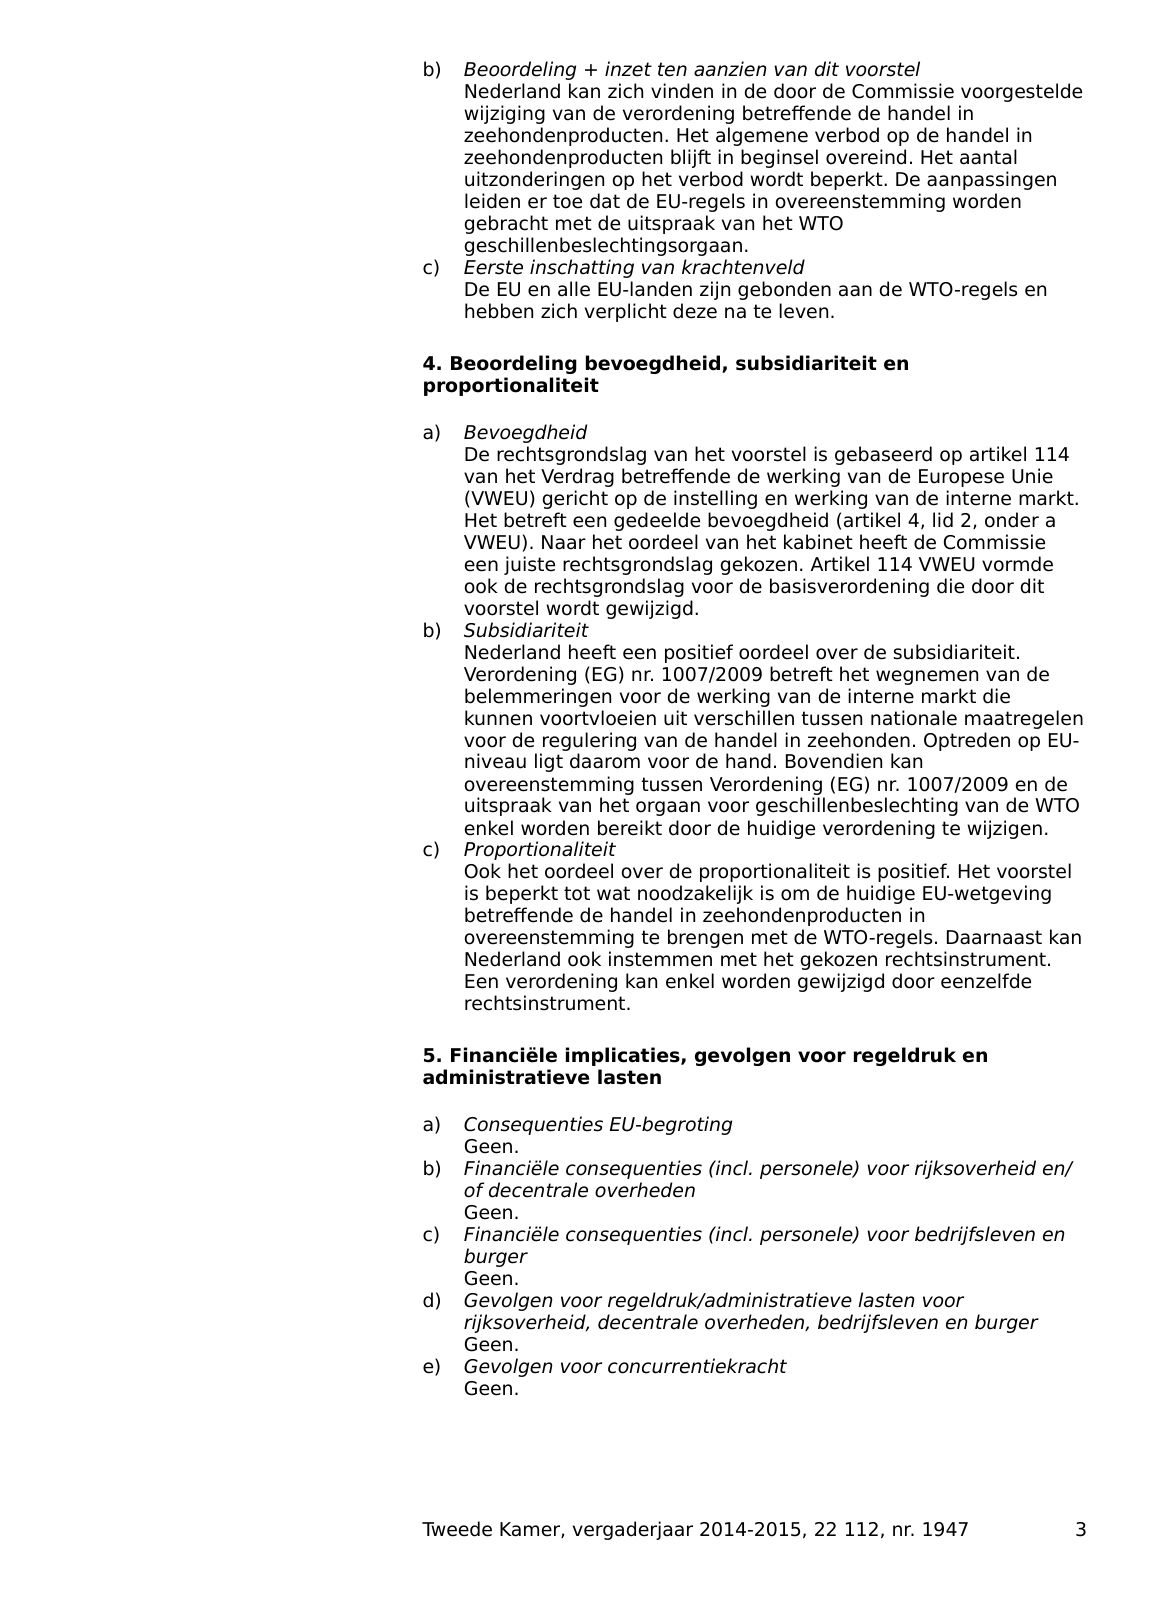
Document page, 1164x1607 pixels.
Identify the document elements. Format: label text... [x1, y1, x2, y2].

text Geen. [464, 1334, 1087, 1356]
text Geen. [464, 1378, 1087, 1400]
text c) Financiële consequenties (incl. personele) voor bedrijfsleven en burger [422, 1224, 1087, 1268]
subtitle 4. Beoordeling bevoegdheid, subsidiariteit en proportionaliteit [422, 353, 1087, 397]
text Geen. [464, 1202, 1087, 1224]
text e) Gevolgen voor concurrentiekracht [422, 1356, 1087, 1378]
text b) Beoordeling + inzet ten aanzien van dit voorstel [422, 59, 1087, 81]
text a) Consequenties EU-begroting [422, 1114, 1087, 1136]
text De rechtsgrondslag van het voorstel is gebaseerd op artikel 114 van het Verdrag betreffende de werking van de Europese Unie (VWEU) gericht op de instelling en werking van de interne markt. Het betreft een gedeelde bevoegdheid (artikel 4, lid 2, onder a VWEU). Naar het oordeel van het kabinet heeft de Commissie een juiste rechtsgrondslag gekozen. Artikel 114 VWEU vormde ook de rechtsgrondslag voor de basisverordening die door dit voorstel wordt gewijzigd. [464, 444, 1087, 619]
text Nederland kan zich vinden in de door de Commissie voorgestelde wijziging van de verordening betreffende de handel in zeehondenproducten. Het algemene verbod op de handel in zeehondenproducten blijft in beginsel overeind. Het aantal uitzonderingen op het verbod wordt beperkt. De aanpassingen leiden er toe dat de EU-regels in overeenstemming worden gebracht met de uitspraak van het WTO geschillenbeslechtingsorgaan. [464, 81, 1087, 257]
subtitle 5. Financiële implicaties, gevolgen voor regeldruk en administratieve lasten [422, 1045, 1087, 1089]
text Ook het oordeel over de proportionaliteit is positief. Het voorstel is beperkt tot wat noodzakelijk is om de huidige EU-wetgeving betreffende de handel in zeehondenproducten in overeenstemming te brengen met de WTO-regels. Daarnaast kan Nederland ook instemmen met het gekozen rechtsinstrument. Een verordening kan enkel worden gewijzigd door eenzelfde rechtsinstrument. [464, 861, 1087, 1015]
text b) Subsidiariteit [422, 619, 1087, 642]
text d) Gevolgen voor regeldruk/administratieve lasten voor rijksoverheid, decentrale overheden, bedrijfsleven en burger [422, 1290, 1087, 1334]
text Geen. [464, 1268, 1087, 1290]
text De EU en alle EU-landen zijn gebonden aan de WTO-regels en hebben zich verplicht deze na te leven. [464, 279, 1087, 323]
text Geen. [464, 1136, 1087, 1158]
text c) Proportionaliteit [422, 839, 1087, 861]
text b) Financiële consequenties (incl. personele) voor rijksoverheid en/ of decentrale overheden [422, 1158, 1087, 1202]
text c) Eerste inschatting van krachtenveld [422, 257, 1087, 279]
text Nederland heeft een positief oordeel over de subsidiariteit. Verordening (EG) nr. 1007/2009 betreft het wegnemen van de belemmeringen voor de werking van de interne markt die kunnen voortvloeien uit verschillen tussen nationale maatregelen voor de regulering van de handel in zeehonden. Optreden op EU-niveau ligt daarom voor de hand. Bovendien kan overeenstemming tussen Verordening (EG) nr. 1007/2009 en de uitspraak van het orgaan voor geschillenbeslechting van de WTO enkel worden bereikt door de huidige verordening te wijzigen. [464, 642, 1087, 839]
text a) Bevoegdheid [422, 422, 1087, 444]
